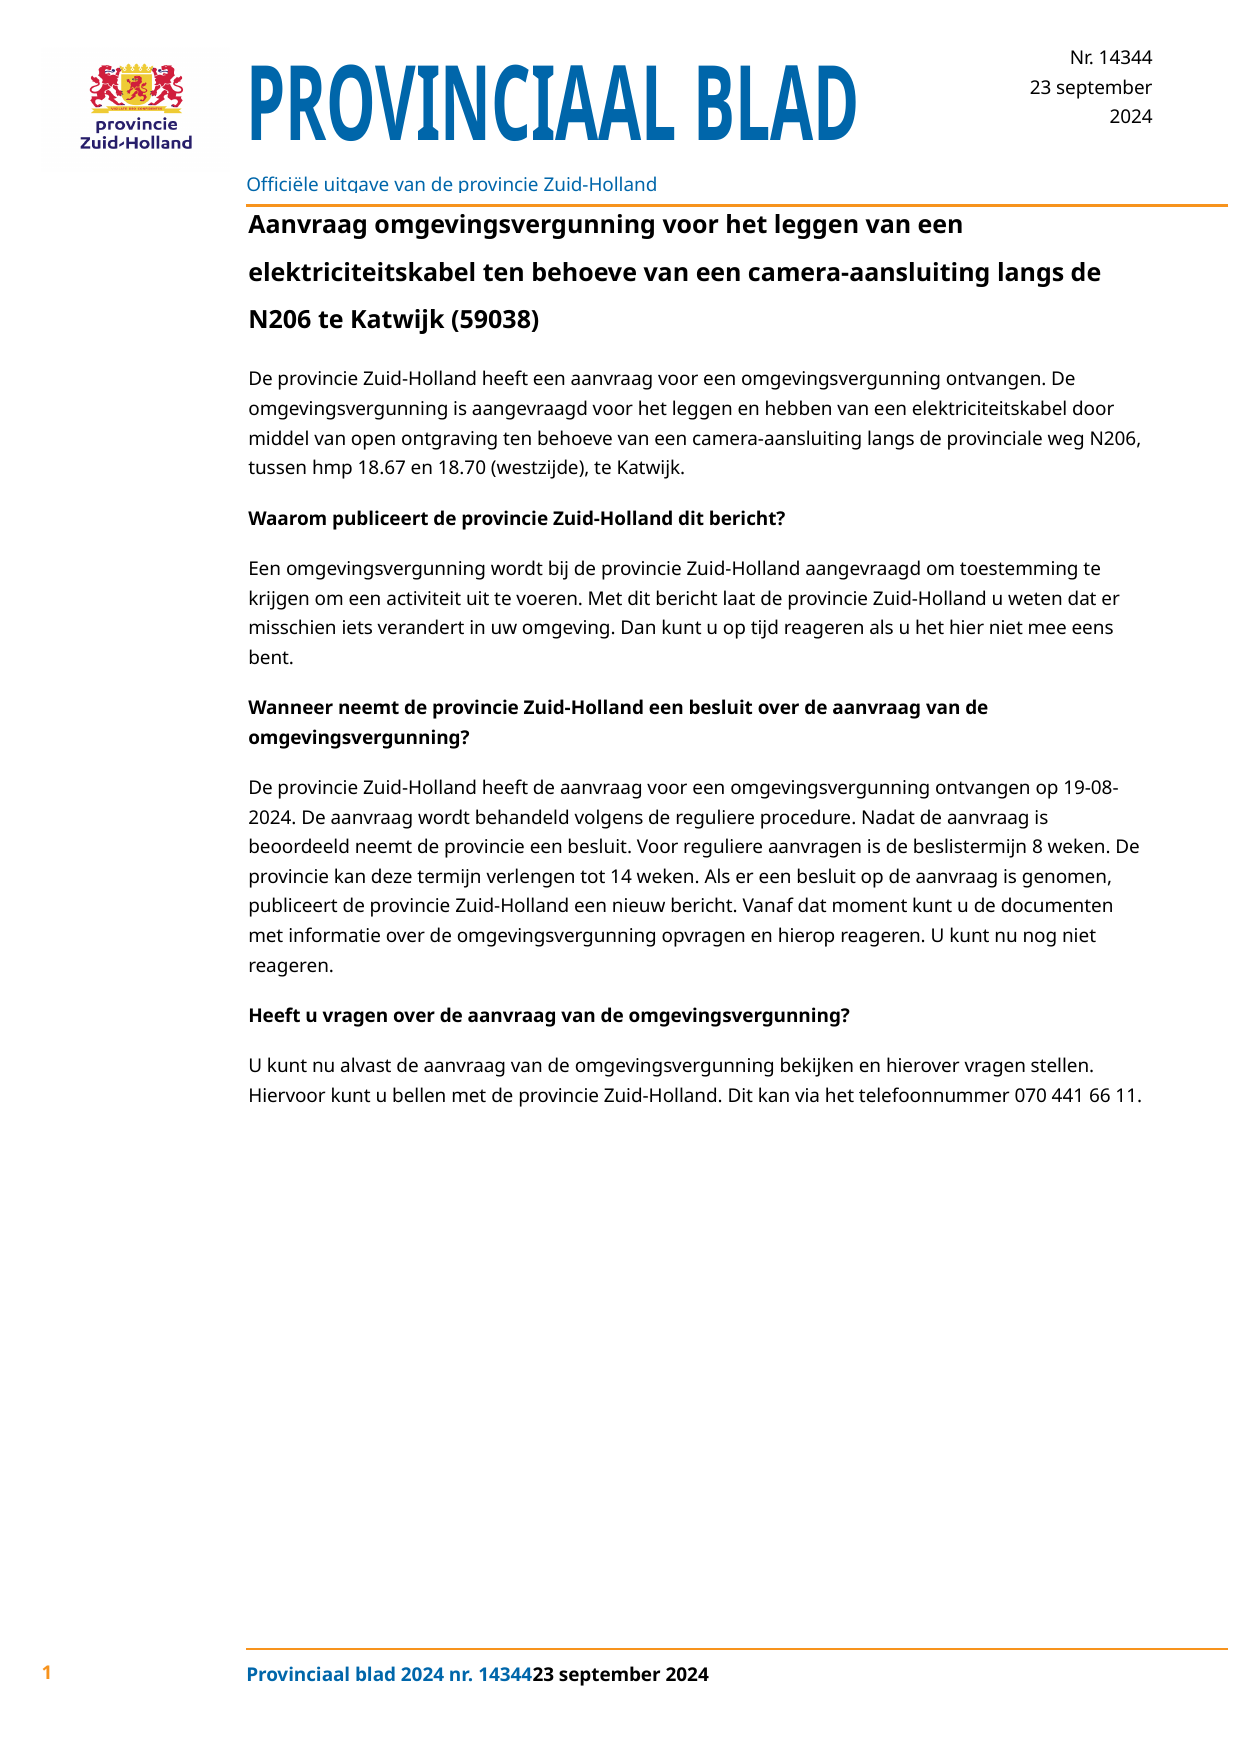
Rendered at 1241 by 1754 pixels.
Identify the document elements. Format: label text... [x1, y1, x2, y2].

text Wanneer neemt de provincie Zuid-Holland een besluit over de aanvraag van de omgevingsvergunning? [248, 694, 1152, 749]
picture [41, 47, 231, 172]
text Aanvraag omgevingsvergunning voor het leggen van een elektriciteitskabel ten behoeve van een camera-aansluiting langs de N206 te Katwijk (59038) [248, 207, 1152, 336]
text U kunt nu alvast de aanvraag van de omgevingsvergunning bekijken en hierover vragen stellen. Hiervoor kunt u bellen met de provincie Zuid-Holland. Dit kan via het telefoonnummer 070 441 66 11. [248, 1053, 1152, 1108]
text Heeft u vragen over de aanvraag van de omgevingsvergunning? [248, 1002, 1152, 1028]
text De provincie Zuid-Holland heeft een aanvraag voor een omgevingsvergunning ontvangen. De omgevingsvergunning is aangevraagd voor het leggen en hebben van een elektriciteitskabel door middel van open ontgraving ten behoeve van een camera-aansluiting langs de provinciale weg N206, tussen hmp 18.67 en 18.70 (westzijde), te Katwijk. [248, 366, 1152, 480]
text De provincie Zuid-Holland heeft de aanvraag voor een omgevingsvergunning ontvangen op 19-08-2024. De aanvraag wordt behandeld volgens de reguliere procedure. Nadat de aanvraag is beoordeeld neemt de provincie een besluit. Voor reguliere aanvragen is de beslistermijn 8 weken. De provincie kan deze termijn verlengen tot 14 weken. Als er een besluit op de aanvraag is genomen, publiceert de provincie Zuid-Holland een nieuw bericht. Vanaf dat moment kunt u de documenten met informatie over de omgevingsvergunning opvragen en hierop reageren. U kunt nu nog niet reageren. [248, 774, 1152, 977]
text Waarom publiceert de provincie Zuid-Holland dit bericht? [248, 505, 1152, 530]
text Een omgevingsvergunning wordt bij de provincie Zuid-Holland aangevraagd om toestemming te krijgen om een activiteit uit te voeren. Met dit bericht laat de provincie Zuid-Holland u weten dat er misschien iets verandert in uw omgeving. Dan kunt u op tijd reageren als u het hier niet mee eens bent. [248, 555, 1152, 669]
